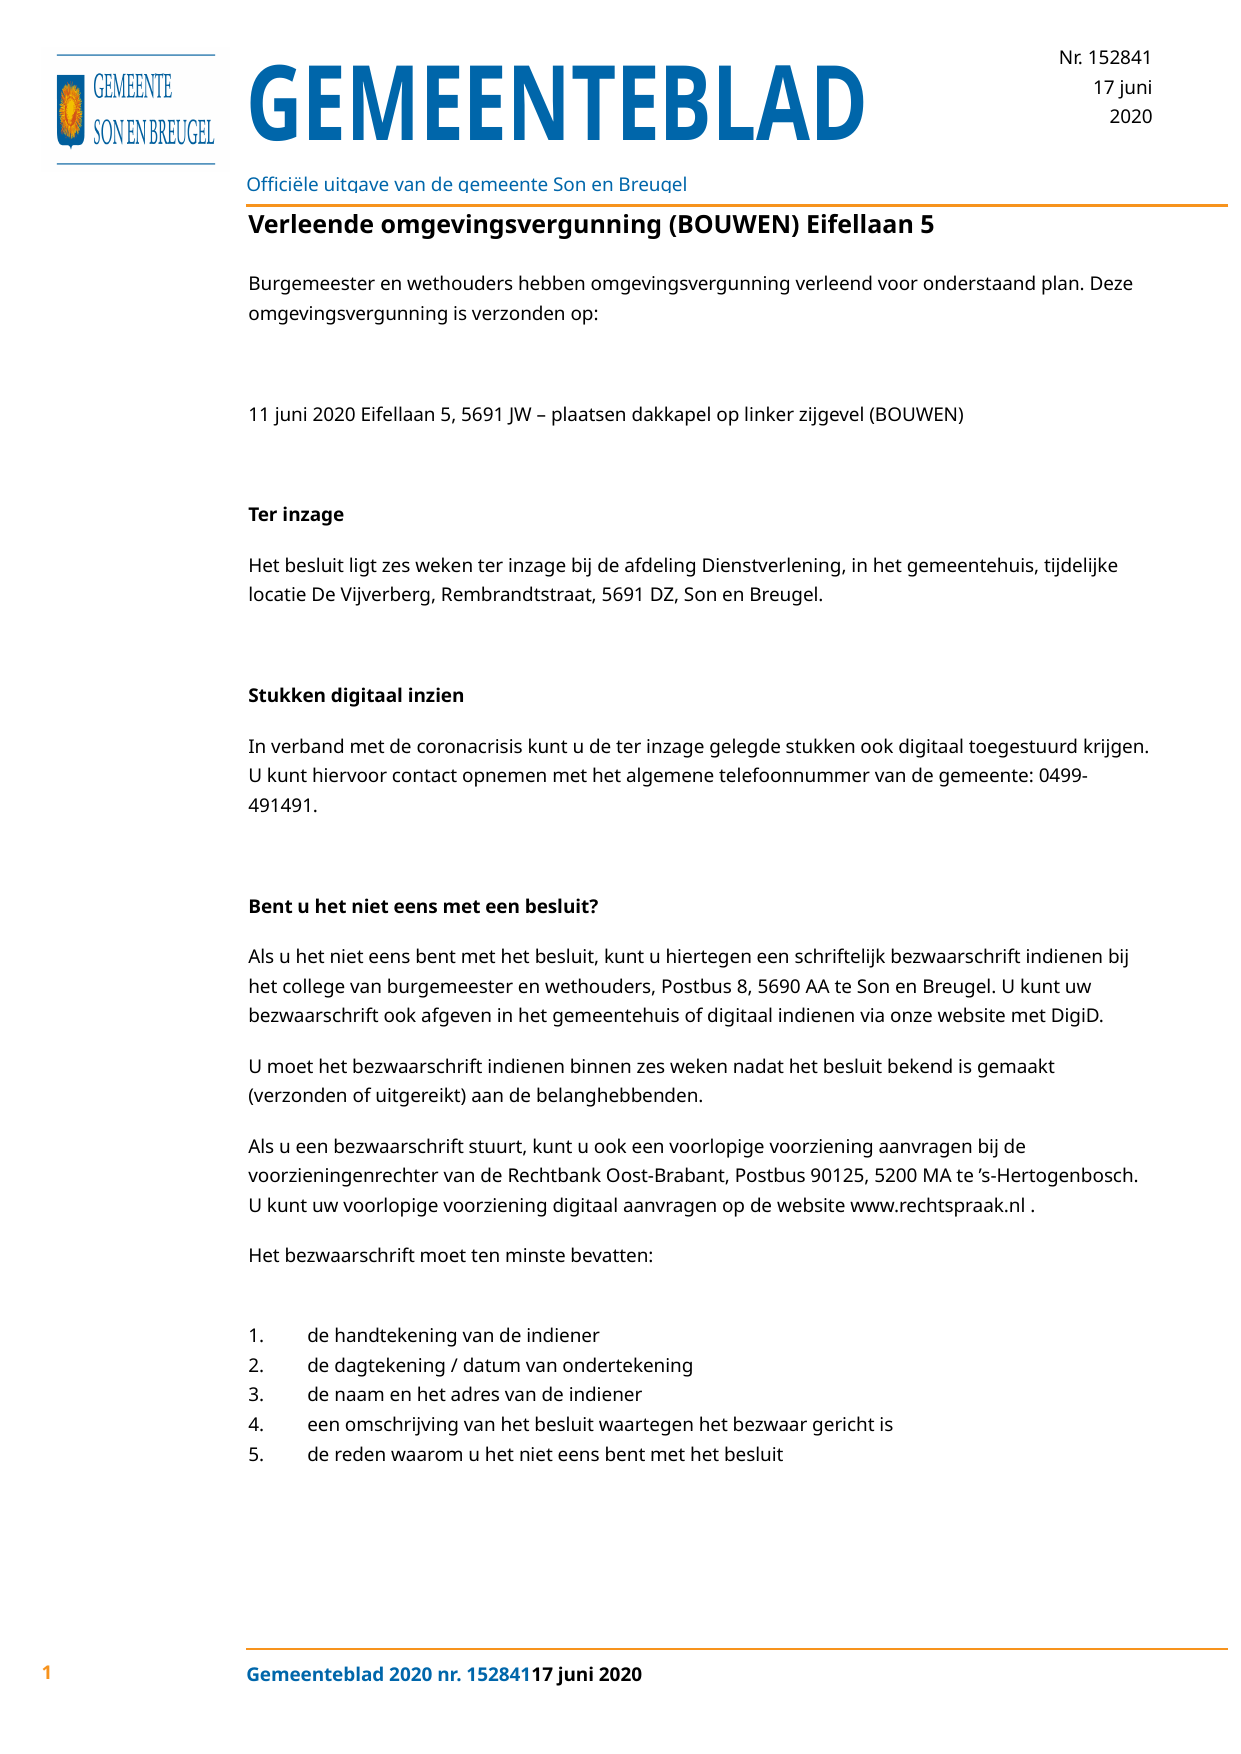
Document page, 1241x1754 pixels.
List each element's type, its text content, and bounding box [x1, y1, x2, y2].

text Stukken digitaal inzien [248, 682, 1152, 708]
text Als u het niet eens bent met het besluit, kunt u hiertegen een schriftelijk bezwaarschrift indienen bij het college van burgemeester en wethouders, Postbus 8, 5690 AA te Son en Breugel. U kunt uw bezwaarschrift ook afgeven in het gemeentehuis of digitaal indienen via onze website met DigiD. [248, 943, 1152, 1028]
list de reden waarom u het niet eens bent met het besluit [248, 1441, 1152, 1466]
picture [41, 47, 231, 172]
text Burgemeester en wethouders hebben omgevingsvergunning verleend voor onderstaand plan. Deze omgevingsvergunning is verzonden op: [248, 270, 1152, 326]
text Verleende omgevingsvergunning (BOUWEN) Eifellaan 5 [248, 207, 1152, 241]
text U moet het bezwaarschrift indienen binnen zes weken nadat het besluit bekend is gemaakt (verzonden of uitgereikt) aan de belanghebbenden. [248, 1053, 1152, 1108]
text Ter inzage [248, 502, 1152, 527]
list een omschrijving van het besluit waartegen het bezwaar gericht is [248, 1411, 1152, 1437]
list de naam en het adres van de indiener [248, 1382, 1152, 1407]
list de handtekening van de indiener [248, 1322, 1152, 1348]
text Het besluit ligt zes weken ter inzage bij de afdeling Dienstverlening, in het gemeentehuis, tijdelijke locatie De Vijverberg, Rembrandtstraat, 5691 DZ, Son en Breugel. [248, 552, 1152, 607]
list de dagtekening / datum van ondertekening [248, 1352, 1152, 1378]
text 11 juni 2020 Eifellaan 5, 5691 JW – plaatsen dakkapel op linker zijgevel (BOUWEN) [248, 401, 1152, 426]
text Het bezwaarschrift moet ten minste bevatten: [248, 1242, 1152, 1268]
text Bent u het niet eens met een besluit? [248, 893, 1152, 918]
text Als u een bezwaarschrift stuurt, kunt u ook een voorlopige voorziening aanvragen bij de voorzieningenrechter van de Rechtbank Oost-Brabant, Postbus 90125, 5200 MA te ’s-Hertogenbosch. U kunt uw voorlopige voorziening digitaal aanvragen op de website www.rechtspraak.nl . [248, 1133, 1152, 1218]
text In verband met de coronacrisis kunt u de ter inzage gelegde stukken ook digitaal toegestuurd krijgen. U kunt hiervoor contact opnemen met het algemene telefoonnummer van de gemeente: 0499-491491. [248, 733, 1152, 818]
